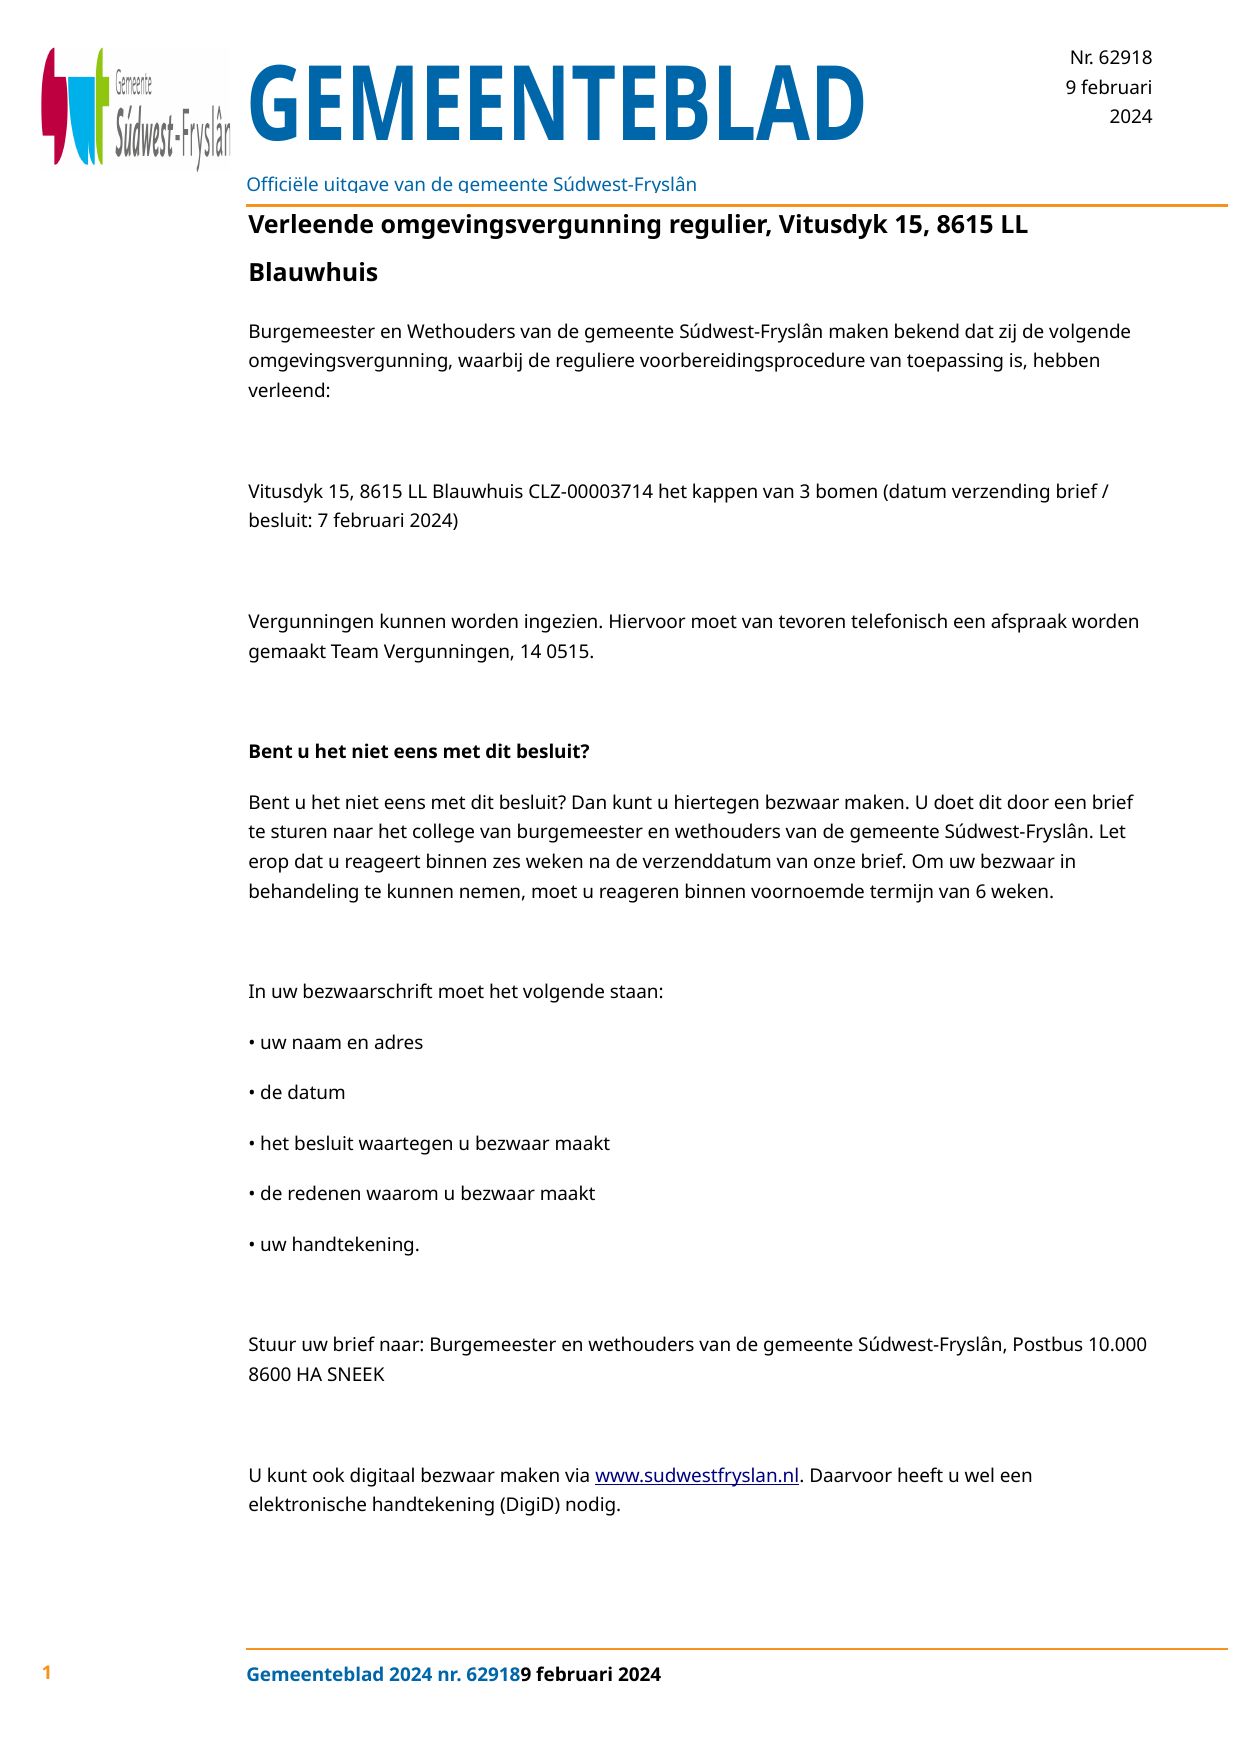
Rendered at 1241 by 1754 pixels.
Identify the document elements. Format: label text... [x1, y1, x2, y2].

text U kunt ook digitaal bezwaar maken via www.sudwestfryslan.nl. Daarvoor heeft u wel een elektronische handtekening (DigiD) nodig. [248, 1462, 1152, 1517]
text • het besluit waartegen u bezwaar maakt [248, 1130, 1152, 1156]
text • de datum [248, 1079, 1152, 1105]
text • de redenen waarom u bezwaar maakt [248, 1180, 1152, 1206]
text Vergunningen kunnen worden ingezien. Hiervoor moet van tevoren telefonisch een afspraak worden gemaakt Team Vergunningen, 14 0515. [248, 608, 1152, 664]
text Vitusdyk 15, 8615 LL Blauwhuis CLZ-00003714 het kappen van 3 bomen (datum verzending brief / besluit: 7 februari 2024) [248, 478, 1152, 533]
text • uw handtekening. [248, 1231, 1152, 1257]
text Bent u het niet eens met dit besluit? Dan kunt u hiertegen bezwaar maken. U doet dit door een brief te sturen naar het college van burgemeester en wethouders van de gemeente Súdwest-Fryslân. Let erop dat u reageert binnen zes weken na de verzenddatum van onze brief. Om uw bezwaar in behandeling te kunnen nemen, moet u reageren binnen voornoemde termijn van 6 weken. [248, 789, 1152, 904]
text Verleende omgevingsvergunning regulier, Vitusdyk 15, 8615 LL Blauwhuis [248, 207, 1152, 288]
text Stuur uw brief naar: Burgemeester en wethouders van de gemeente Súdwest-Fryslân, Postbus 10.000 8600 HA SNEEK [248, 1332, 1152, 1387]
text In uw bezwaarschrift moet het volgende staan: [248, 979, 1152, 1004]
text Bent u het niet eens met dit besluit? [248, 739, 1152, 764]
text Burgemeester en Wethouders van de gemeente Súdwest-Fryslân maken bekend dat zij de volgende omgevingsvergunning, waarbij de reguliere voorbereidingsprocedure van toepassing is, hebben verleend: [248, 318, 1152, 403]
text • uw naam en adres [248, 1029, 1152, 1055]
picture [41, 47, 231, 172]
